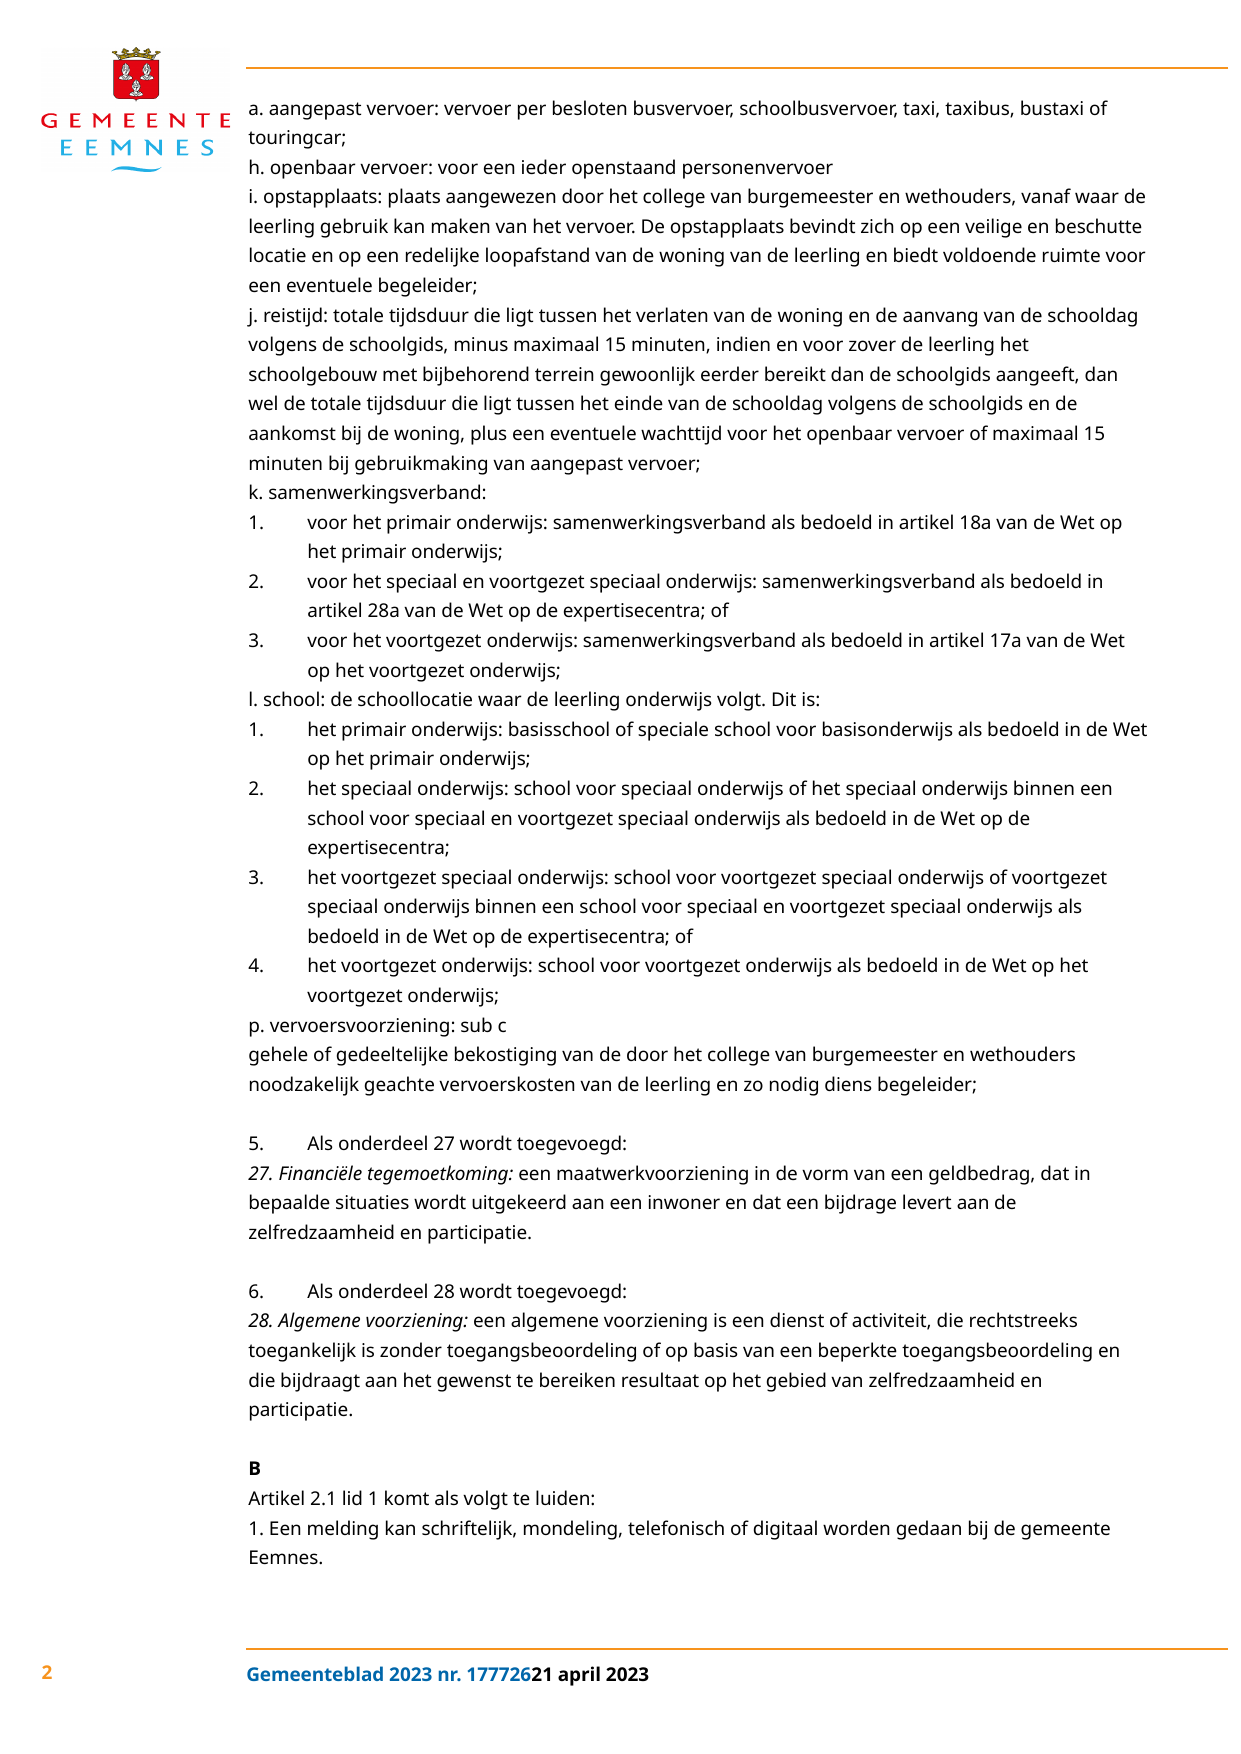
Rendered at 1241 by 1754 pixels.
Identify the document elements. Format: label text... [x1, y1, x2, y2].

list voor het voortgezet onderwijs: samenwerkingsverband als bedoeld in artikel 17a van de Wet op het voortgezet onderwijs; [248, 627, 1152, 683]
list Als onderdeel 28 wordt toegevoegd: [248, 1278, 1152, 1304]
list het voortgezet speciaal onderwijs: school voor voortgezet speciaal onderwijs of voortgezet speciaal onderwijs binnen een school voor speciaal en voortgezet speciaal onderwijs als bedoeld in de Wet op de expertisecentra; of [248, 864, 1152, 949]
text k. samenwerkingsverband: [248, 479, 1152, 505]
text j. reistijd: totale tijdsduur die ligt tussen het verlaten van de woning en de aanvang van de schooldag volgens de schoolgids, minus maximaal 15 minuten, indien en voor zover de leerling het schoolgebouw met bijbehorend terrein gewoonlijk eerder bereikt dan de schoolgids aangeeft, dan wel de totale tijdsduur die ligt tussen het einde van de schooldag volgens de schoolgids en de aankomst bij de woning, plus een eventuele wachttijd voor het openbaar vervoer of maximaal 15 minuten bij gebruikmaking van aangepast vervoer; [248, 302, 1152, 476]
text gehele of gedeeltelijke bekostiging van de door het college van burgemeester en wethouders noodzakelijk geachte vervoerskosten van de leerling en zo nodig diens begeleider; [248, 1041, 1152, 1097]
text h. openbaar vervoer: voor een ieder openstaand personenvervoer [248, 154, 1152, 180]
text 1. Een melding kan schriftelijk, mondeling, telefonisch of digitaal worden gedaan bij de gemeente Eemnes. [248, 1515, 1152, 1570]
list voor het speciaal en voortgezet speciaal onderwijs: samenwerkingsverband als bedoeld in artikel 28a van de Wet op de expertisecentra; of [248, 568, 1152, 623]
list Als onderdeel 27 wordt toegevoegd: [248, 1130, 1152, 1156]
text l. school: de schoollocatie waar de leerling onderwijs volgt. Dit is: [248, 686, 1152, 712]
list voor het primair onderwijs: samenwerkingsverband als bedoeld in artikel 18a van de Wet op het primair onderwijs; [248, 509, 1152, 564]
text i. opstapplaats: plaats aangewezen door het college van burgemeester en wethouders, vanaf waar de leerling gebruik kan maken van het vervoer. De opstapplaats bevindt zich op een veilige en beschutte locatie en op een redelijke loopafstand van de woning van de leerling en biedt voldoende ruimte voor een eventuele begeleider; [248, 183, 1152, 298]
list het speciaal onderwijs: school voor speciaal onderwijs of het speciaal onderwijs binnen een school voor speciaal en voortgezet speciaal onderwijs als bedoeld in de Wet op de expertisecentra; [248, 775, 1152, 860]
text a. aangepast vervoer: vervoer per besloten busvervoer, schoolbusvervoer, taxi, taxibus, bustaxi of touringcar; [248, 95, 1152, 150]
text p. vervoersvoorziening: sub c [248, 1012, 1152, 1038]
text Artikel 2.1 lid 1 komt als volgt te luiden: [248, 1485, 1152, 1511]
text B [248, 1456, 1152, 1481]
list het voortgezet onderwijs: school voor voortgezet onderwijs als bedoeld in de Wet op het voortgezet onderwijs; [248, 953, 1152, 1008]
text 27. Financiële tegemoetkoming: een maatwerkvoorziening in de vorm van een geldbedrag, dat in bepaalde situaties wordt uitgekeerd aan een inwoner en dat een bijdrage levert aan de zelfredzaamheid en participatie. [248, 1160, 1152, 1245]
list het primair onderwijs: basisschool of speciale school voor basisonderwijs als bedoeld in de Wet op het primair onderwijs; [248, 716, 1152, 771]
picture [41, 47, 231, 172]
text 28. Algemene voorziening: een algemene voorziening is een dienst of activiteit, die rechtstreeks toegankelijk is zonder toegangsbeoordeling of op basis van een beperkte toegangsbeoordeling en die bijdraagt aan het gewenst te bereiken resultaat op het gebied van zelfredzaamheid en participatie. [248, 1308, 1152, 1422]
